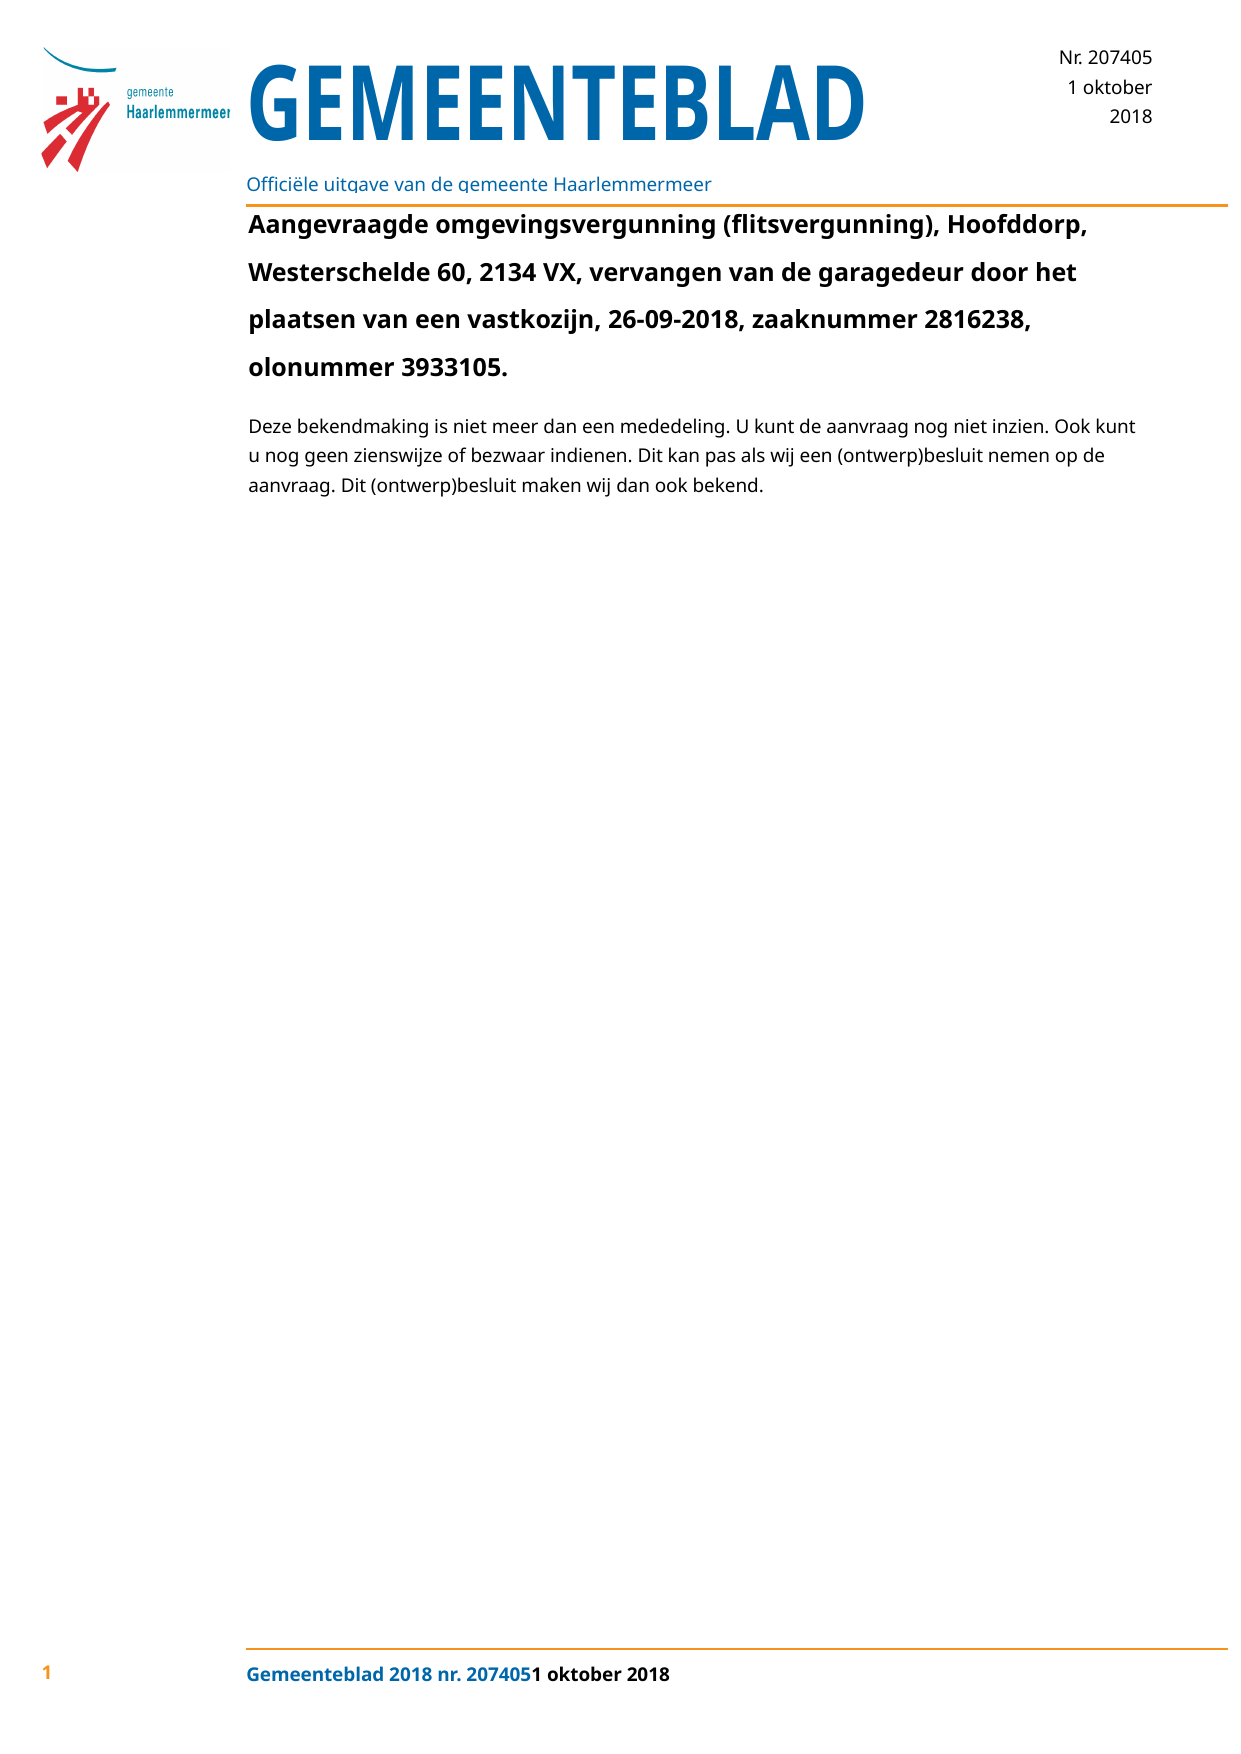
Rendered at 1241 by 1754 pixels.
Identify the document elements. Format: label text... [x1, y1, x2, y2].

text Deze bekendmaking is niet meer dan een mededeling. U kunt de aanvraag nog niet inzien. Ook kunt u nog geen zienswijze of bezwaar indienen. Dit kan pas als wij een (ontwerp)besluit nemen op de aanvraag. Dit (ontwerp)besluit maken wij dan ook bekend. [248, 413, 1152, 498]
text Aangevraagde omgevingsvergunning (flitsvergunning), Hoofddorp, Westerschelde 60, 2134 VX, vervangen van de garagedeur door het plaatsen van een vastkozijn, 26-09-2018, zaaknummer 2816238, olonummer 3933105. [248, 207, 1152, 384]
picture [41, 47, 231, 172]
